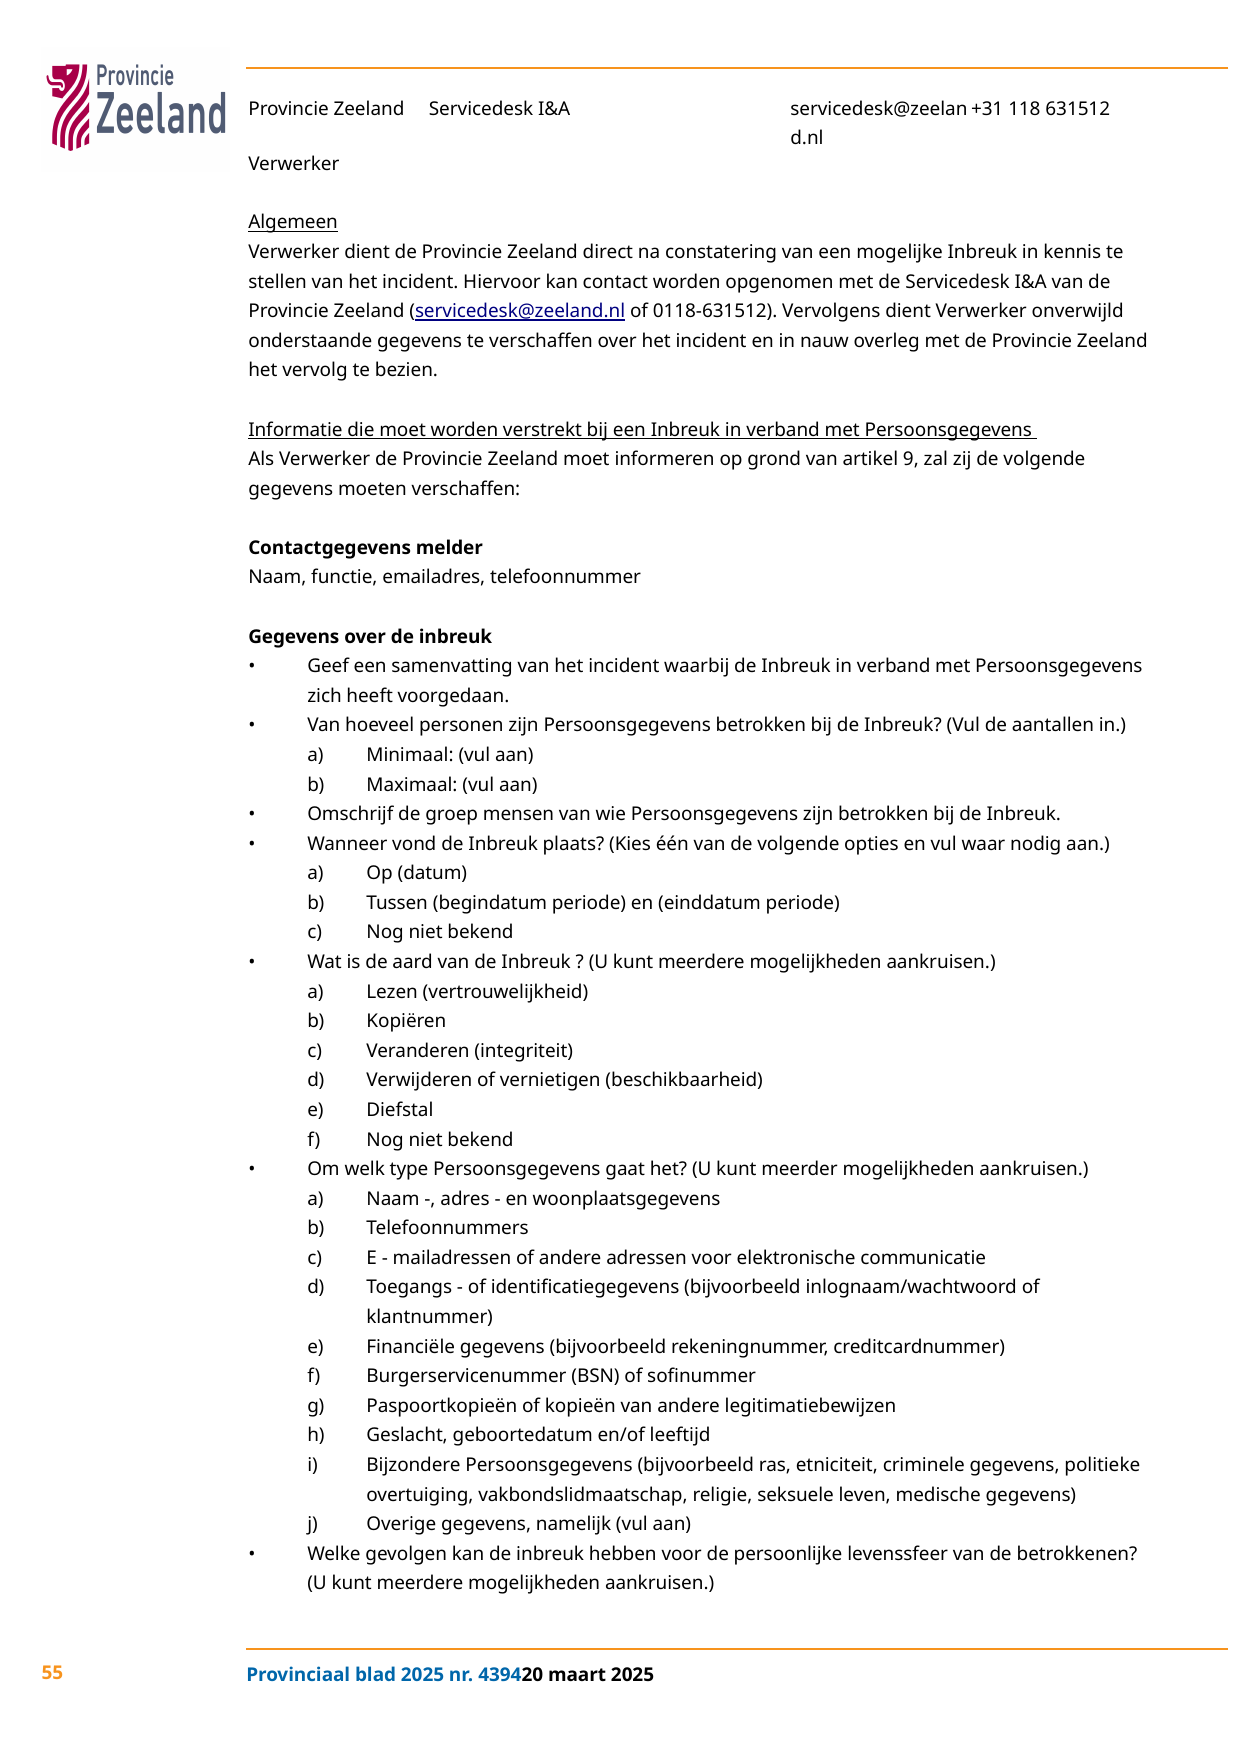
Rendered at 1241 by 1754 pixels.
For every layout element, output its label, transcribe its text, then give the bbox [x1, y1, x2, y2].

text Verwerker dient de Provincie Zeeland direct na constatering van een mogelijke Inbreuk in kennis te stellen van het incident. Hiervoor kan contact worden opgenomen met de Servicedesk I&A van de Provincie Zeeland (servicedesk@zeeland.nl of 0118-631512). Vervolgens dient Verwerker onverwijld onderstaande gegevens te verschaffen over het incident en in nauw overleg met de Provincie Zeeland het vervolg te bezien. [248, 238, 1152, 382]
list Diefstal [307, 1096, 1152, 1122]
list Van hoeveel personen zijn Persoonsgegevens betrokken bij de Inbreuk? (Vul de aantallen in.) [248, 712, 1152, 737]
text Algemeen [248, 209, 1152, 234]
list Telefoonnummers [307, 1214, 1152, 1240]
list Geef een samenvatting van het incident waarbij de Inbreuk in verband met Persoonsgegevens zich heeft voorgedaan. [248, 652, 1152, 708]
list E - mailadressen of andere adressen voor elektronische communicatie [307, 1244, 1152, 1270]
list Wanneer vond de Inbreuk plaats? (Kies één van de volgende opties en vul waar nodig aan.) [248, 830, 1152, 856]
list Maximaal: (vul aan) [307, 771, 1152, 796]
table_cell Servicedesk I&A [429, 95, 609, 150]
list Kopiëren [307, 1007, 1152, 1033]
list Veranderen (integriteit) [307, 1037, 1152, 1063]
picture [41, 47, 231, 172]
list Wat is de aard van de Inbreuk ? (U kunt meerdere mogelijkheden aankruisen.) [248, 948, 1152, 974]
list Burgerservicenummer (BSN) of sofinummer [307, 1362, 1152, 1388]
text Als Verwerker de Provincie Zeeland moet informeren op grond van artikel 9, zal zij de volgende gegevens moeten verschaffen: [248, 445, 1152, 501]
table_cell Provincie Zeeland [248, 95, 429, 150]
list Geslacht, geboortedatum en/of leeftijd [307, 1422, 1152, 1447]
list Nog niet bekend [307, 1126, 1152, 1151]
list Om welk type Persoonsgegevens gaat het? (U kunt meerder mogelijkheden aankruisen.) [248, 1155, 1152, 1181]
list Tussen (begindatum periode) en (einddatum periode) [307, 889, 1152, 915]
list Bijzondere Persoonsgegevens (bijvoorbeeld ras, etniciteit, criminele gegevens, politieke overtuiging, vakbondslidmaatschap, religie, seksuele leven, medische gegevens) [307, 1451, 1152, 1506]
table_cell [609, 150, 790, 176]
text Contactgegevens melder [248, 534, 1152, 560]
table_cell Verwerker [248, 150, 429, 176]
table_cell [609, 95, 790, 150]
text Informatie die moet worden verstrekt bij een Inbreuk in verband met Persoonsgegevens [248, 416, 1152, 441]
list Minimaal: (vul aan) [307, 741, 1152, 767]
list Omschrijf de groep mensen van wie Persoonsgegevens zijn betrokken bij de Inbreuk. [248, 800, 1152, 826]
list Verwijderen of vernietigen (beschikbaarheid) [307, 1067, 1152, 1092]
text Gegevens over de inbreuk [248, 623, 1152, 648]
table_cell [790, 150, 971, 176]
table_cell servicedesk@zeeland.nl [790, 95, 971, 150]
table_cell +31 118 631512 [971, 95, 1152, 150]
table_cell [971, 150, 1152, 176]
list Overige gegevens, namelijk (vul aan) [307, 1510, 1152, 1536]
list Welke gevolgen kan de inbreuk hebben voor de persoonlijke levenssfeer van de betrokkenen? (U kunt meerdere mogelijkheden aankruisen.) [248, 1540, 1152, 1595]
list Toegangs - of identificatiegegevens (bijvoorbeeld inlognaam/wachtwoord of klantnummer) [307, 1274, 1152, 1329]
text Naam, functie, emailadres, telefoonnummer [248, 564, 1152, 589]
list Financiële gegevens (bijvoorbeeld rekeningnummer, creditcardnummer) [307, 1333, 1152, 1358]
list Naam -, adres - en woonplaatsgegevens [307, 1185, 1152, 1211]
list Op (datum) [307, 859, 1152, 885]
table_cell [429, 150, 609, 176]
list Lezen (vertrouwelijkheid) [307, 978, 1152, 1003]
list Paspoortkopieën of kopieën van andere legitimatiebewijzen [307, 1392, 1152, 1418]
list Nog niet bekend [307, 919, 1152, 944]
